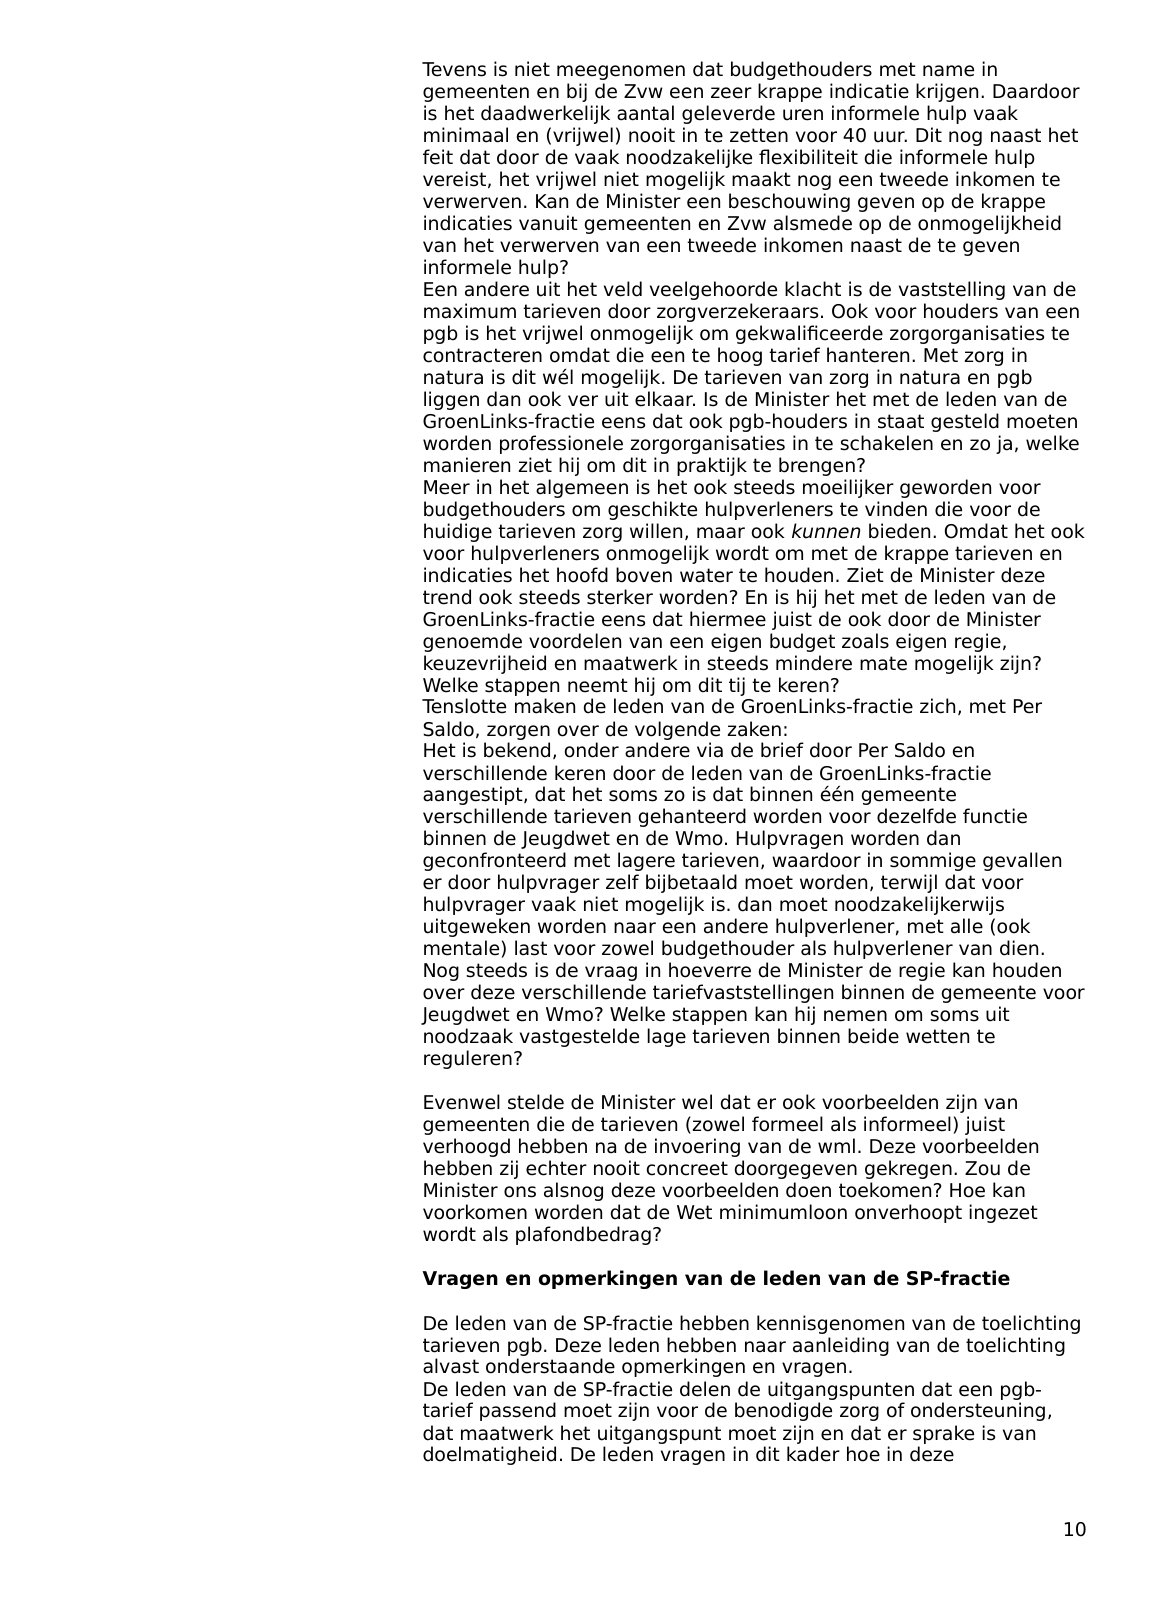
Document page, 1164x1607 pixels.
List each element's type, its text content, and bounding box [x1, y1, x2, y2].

text Het is bekend, onder andere via de brief door Per Saldo en verschillende keren door de leden van de GroenLinks-fractie aangestipt, dat het soms zo is dat binnen één gemeente verschillende tarieven gehanteerd worden voor dezelfde functie binnen de Jeugdwet en de Wmo. Hulpvragen worden dan geconfronteerd met lagere tarieven, waardoor in sommige gevallen er door hulpvrager zelf bijbetaald moet worden, terwijl dat voor hulpvrager vaak niet mogelijk is. dan moet noodzakelijkerwijs uitgeweken worden naar een andere hulpverlener, met alle (ook mentale) last voor zowel budgethouder als hulpverlener van dien. Nog steeds is de vraag in hoeverre de Minister de regie kan houden over deze verschillende tariefvaststellingen binnen de gemeente voor Jeugdwet en Wmo? Welke stappen kan hij nemen om soms uit noodzaak vastgestelde lage tarieven binnen beide wetten te reguleren? [422, 740, 1087, 1070]
text De leden van de SP-fractie hebben kennisgenomen van de toelichting tarieven pgb. Deze leden hebben naar aanleiding van de toelichting alvast onderstaande opmerkingen en vragen. [422, 1312, 1087, 1378]
text Tenslotte maken de leden van de GroenLinks-fractie zich, met Per Saldo, zorgen over de volgende zaken: [422, 696, 1087, 740]
text Een andere uit het veld veelgehoorde klacht is de vaststelling van de maximum tarieven door zorgverzekeraars. Ook voor houders van een pgb is het vrijwel onmogelijk om gekwalificeerde zorgorganisaties te contracteren omdat die een te hoog tarief hanteren. Met zorg in natura is dit wél mogelijk. De tarieven van zorg in natura en pgb liggen dan ook ver uit elkaar. Is de Minister het met de leden van de GroenLinks-fractie eens dat ook pgb-houders in staat gesteld moeten worden professionele zorgorganisaties in te schakelen en zo ja, welke manieren ziet hij om dit in praktijk te brengen? [422, 279, 1087, 477]
text Tevens is niet meegenomen dat budgethouders met name in gemeenten en bij de Zvw een zeer krappe indicatie krijgen. Daardoor is het daadwerkelijk aantal geleverde uren informele hulp vaak minimaal en (vrijwel) nooit in te zetten voor 40 uur. Dit nog naast het feit dat door de vaak noodzakelijke flexibiliteit die informele hulp vereist, het vrijwel niet mogelijk maakt nog een tweede inkomen te verwerven. Kan de Minister een beschouwing geven op de krappe indicaties vanuit gemeenten en Zvw alsmede op de onmogelijkheid van het verwerven van een tweede inkomen naast de te geven informele hulp? [422, 59, 1087, 279]
text Meer in het algemeen is het ook steeds moeilijker geworden voor budgethouders om geschikte hulpverleners te vinden die voor de huidige tarieven zorg willen, maar ook kunnen bieden. Omdat het ook voor hulpverleners onmogelijk wordt om met de krappe tarieven en indicaties het hoofd boven water te houden. Ziet de Minister deze trend ook steeds sterker worden? En is hij het met de leden van de GroenLinks-fractie eens dat hiermee juist de ook door de Minister genoemde voordelen van een eigen budget zoals eigen regie, keuzevrijheid en maatwerk in steeds mindere mate mogelijk zijn? Welke stappen neemt hij om dit tij te keren? [422, 477, 1087, 696]
text Evenwel stelde de Minister wel dat er ook voorbeelden zijn van gemeenten die de tarieven (zowel formeel als informeel) juist verhoogd hebben na de invoering van de wml. Deze voorbeelden hebben zij echter nooit concreet doorgegeven gekregen. Zou de Minister ons alsnog deze voorbeelden doen toekomen? Hoe kan voorkomen worden dat de Wet minimumloon onverhoopt ingezet wordt als plafondbedrag? [422, 1092, 1087, 1246]
subtitle Vragen en opmerkingen van de leden van de SP-fractie [422, 1268, 1087, 1290]
text De leden van de SP-fractie delen de uitgangspunten dat een pgb-tarief passend moet zijn voor de benodigde zorg of ondersteuning, dat maatwerk het uitgangspunt moet zijn en dat er sprake is van doelmatigheid. De leden vragen in dit kader hoe in deze [422, 1378, 1087, 1466]
